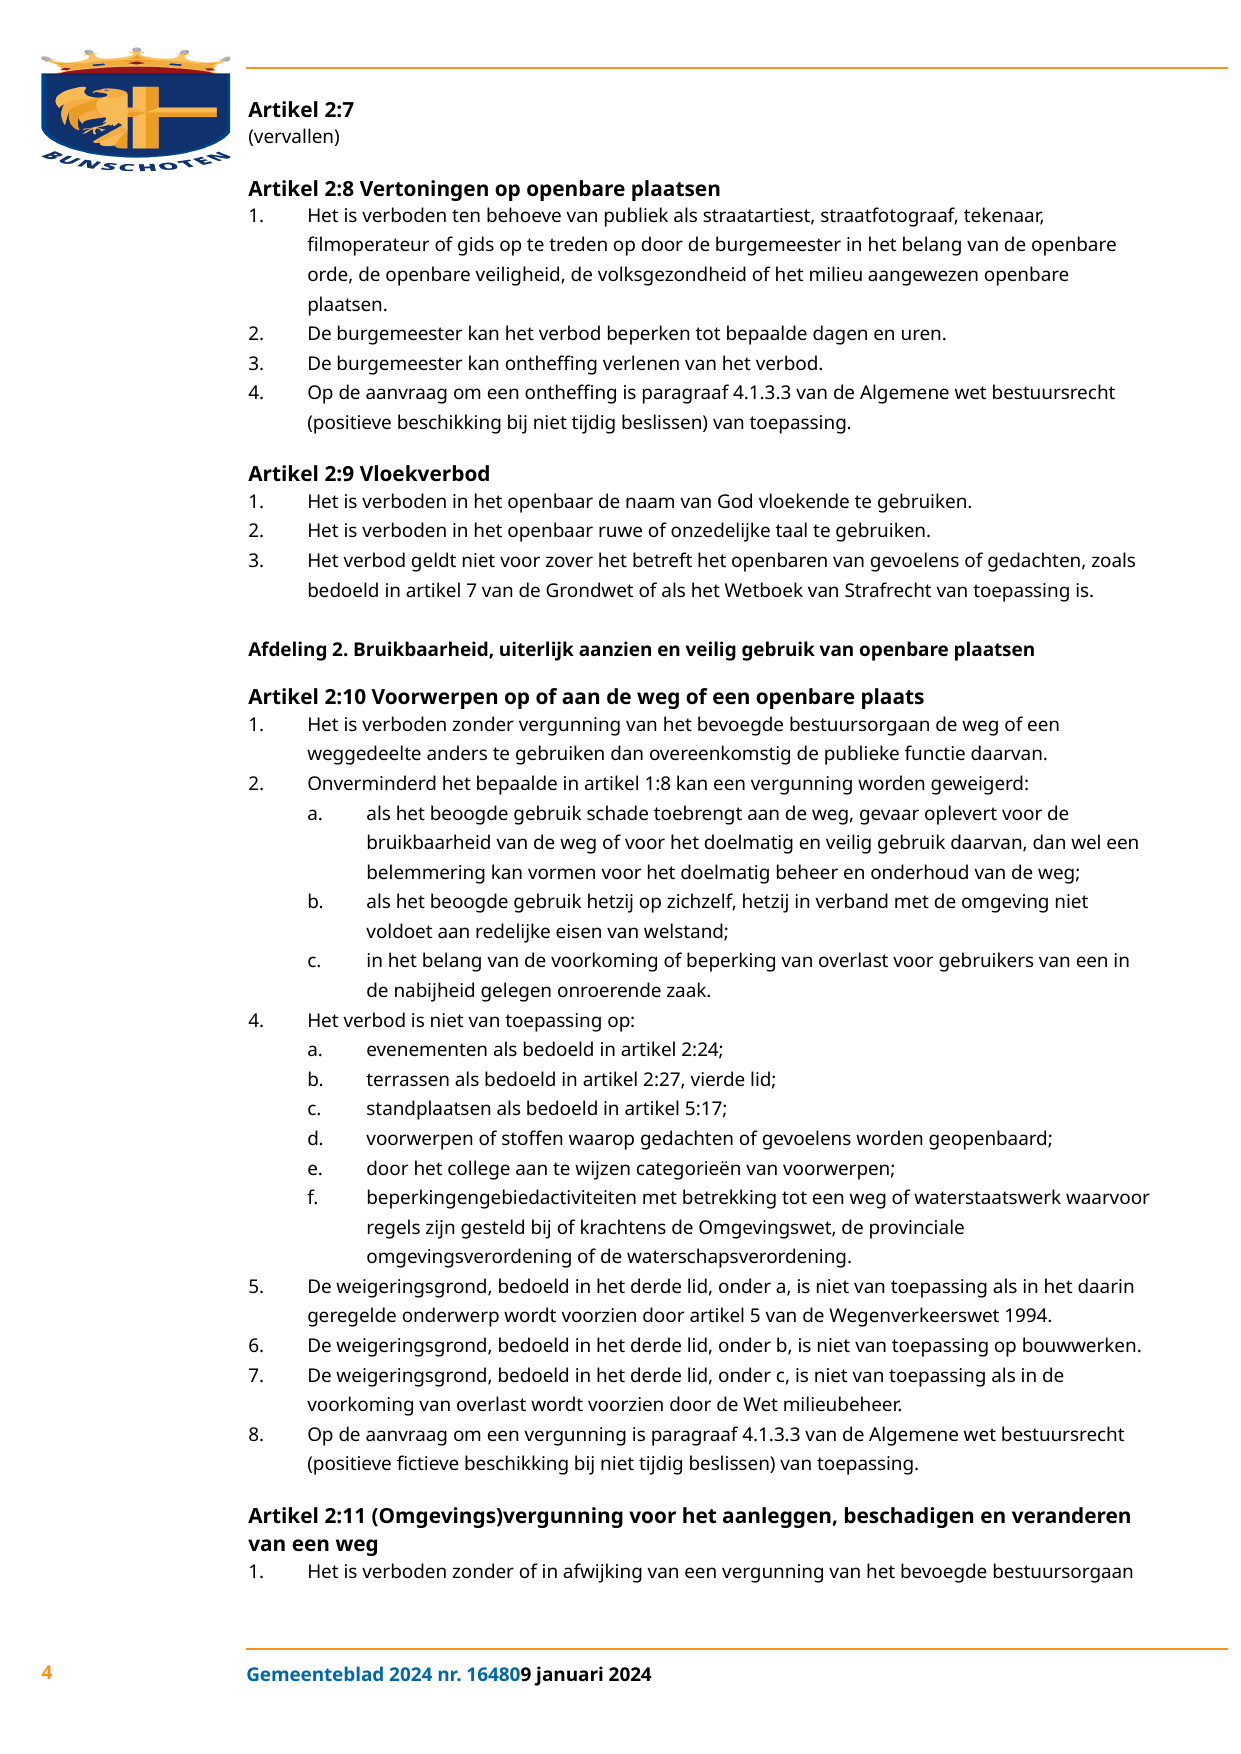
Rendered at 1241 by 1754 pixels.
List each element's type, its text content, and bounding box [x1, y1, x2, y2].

list Het is verboden in het openbaar ruwe of onzedelijke taal te gebruiken. [248, 518, 1152, 543]
list als het beoogde gebruik schade toebrengt aan de weg, gevaar oplevert voor de bruikbaarheid van de weg of voor het doelmatig en veilig gebruik daarvan, dan wel een belemmering kan vormen voor het doelmatig beheer en onderhoud van de weg; [307, 800, 1152, 884]
list Het is verboden in het openbaar de naam van God vloekende te gebruiken. [248, 488, 1152, 514]
list Onverminderd het bepaalde in artikel 1:8 kan een vergunning worden geweigerd: [248, 770, 1152, 796]
list standplaatsen als bedoeld in artikel 5:17; [307, 1096, 1152, 1121]
list door het college aan te wijzen categorieën van voorwerpen; [307, 1155, 1152, 1180]
list Het is verboden zonder vergunning van het bevoegde bestuursorgaan de weg of een weggedeelte anders te gebruiken dan overeenkomstig de publieke functie daarvan. [248, 711, 1152, 766]
picture [41, 47, 231, 172]
list De burgemeester kan het verbod beperken tot bepaalde dagen en uren. [248, 320, 1152, 346]
list De weigeringsgrond, bedoeld in het derde lid, onder a, is niet van toepassing als in het daarin geregelde onderwerp wordt voorzien door artikel 5 van de Wegenverkeerswet 1994. [248, 1273, 1152, 1328]
list Op de aanvraag om een ontheffing is paragraaf 4.1.3.3 van de Algemene wet bestuursrecht (positieve beschikking bij niet tijdig beslissen) van toepassing. [248, 379, 1152, 435]
list beperkingengebiedactiviteiten met betrekking tot een weg of waterstaatswerk waarvoor regels zijn gesteld bij of krachtens de Omgevingswet, de provinciale omgevingsverordening of de waterschapsverordening. [307, 1184, 1152, 1269]
list Het is verboden ten behoeve van publiek als straatartiest, straatfotograaf, tekenaar, filmoperateur of gids op te treden op door de burgemeester in het belang van de openbare orde, de openbare veiligheid, de volksgezondheid of het milieu aangewezen openbare plaatsen. [248, 202, 1152, 317]
list De burgemeester kan ontheffing verlenen van het verbod. [248, 350, 1152, 376]
list De weigeringsgrond, bedoeld in het derde lid, onder b, is niet van toepassing op bouwwerken. [248, 1332, 1152, 1358]
text Artikel 2:8 Vertoningen op openbare plaatsen [248, 174, 1152, 202]
text Artikel 2:11 (Omgevings)vergunning voor het aanleggen, beschadigen en veranderen van een weg [248, 1501, 1152, 1558]
text Artikel 2:10 Voorwerpen op of aan de weg of een openbare plaats [248, 682, 1152, 711]
list Het is verboden zonder of in afwijking van een vergunning van het bevoegde bestuursorgaan [248, 1558, 1152, 1583]
text Artikel 2:9 Vloekverbod [248, 459, 1152, 488]
list voorwerpen of stoffen waarop gedachten of gevoelens worden geopenbaard; [307, 1125, 1152, 1151]
list in het belang van de voorkoming of beperking van overlast voor gebruikers van een in de nabijheid gelegen onroerende zaak. [307, 948, 1152, 1003]
list De weigeringsgrond, bedoeld in het derde lid, onder c, is niet van toepassing als in de voorkoming van overlast wordt voorzien door de Wet milieubeheer. [248, 1362, 1152, 1417]
list als het beoogde gebruik hetzij op zichzelf, hetzij in verband met de omgeving niet voldoet aan redelijke eisen van welstand; [307, 888, 1152, 944]
list Het verbod geldt niet voor zover het betreft het openbaren van gevoelens of gedachten, zoals bedoeld in artikel 7 van de Grondwet of als het Wetboek van Strafrecht van toepassing is. [248, 547, 1152, 602]
text Artikel 2:7 [248, 95, 1152, 123]
text Afdeling 2. Bruikbaarheid, uiterlijk aanzien en veilig gebruik van openbare plaatsen [248, 636, 1152, 662]
list Op de aanvraag om een vergunning is paragraaf 4.1.3.3 van de Algemene wet bestuursrecht (positieve fictieve beschikking bij niet tijdig beslissen) van toepassing. [248, 1421, 1152, 1476]
list evenementen als bedoeld in artikel 2:24; [307, 1036, 1152, 1062]
list terrassen als bedoeld in artikel 2:27, vierde lid; [307, 1066, 1152, 1092]
list Het verbod is niet van toepassing op: [248, 1007, 1152, 1032]
text (vervallen) [248, 123, 1152, 149]
